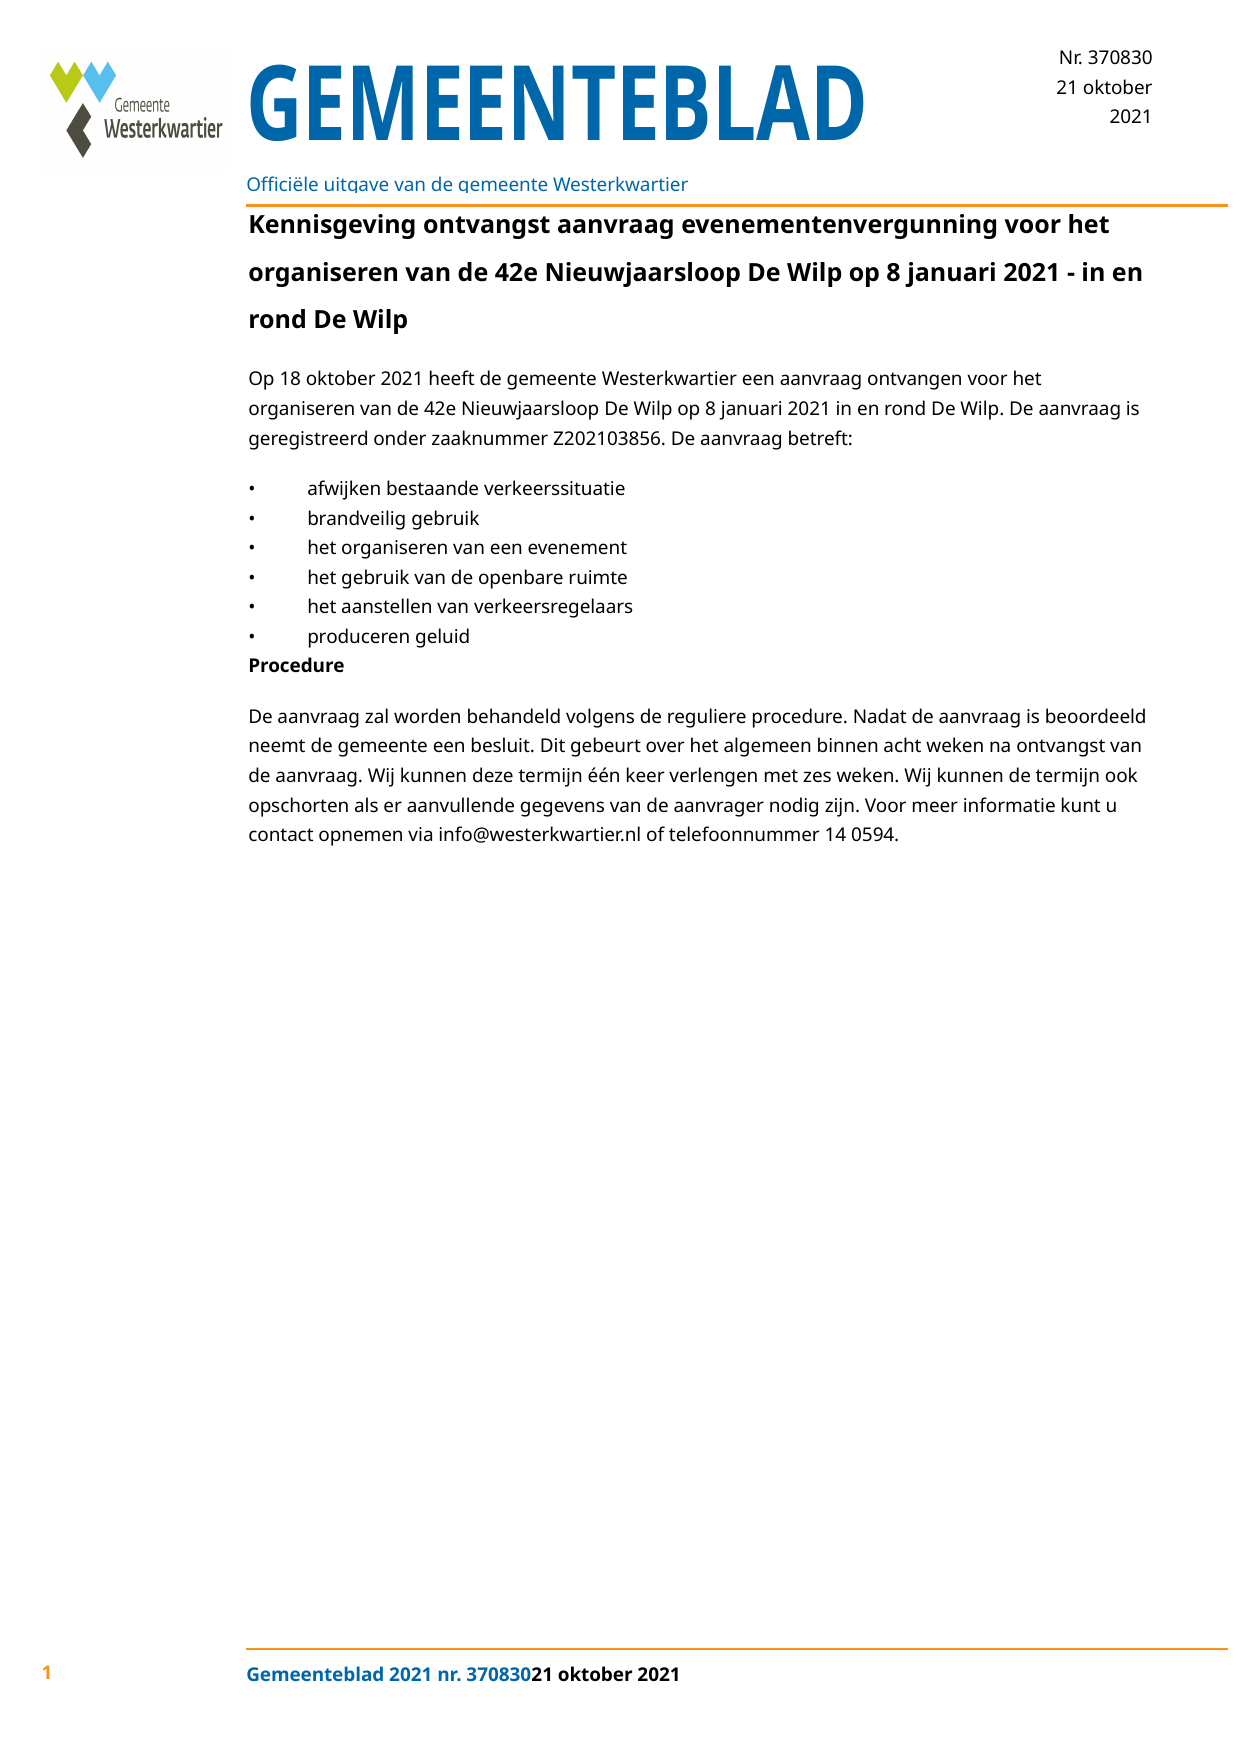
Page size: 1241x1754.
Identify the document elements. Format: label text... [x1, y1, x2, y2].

list het aanstellen van verkeersregelaars [248, 593, 1152, 619]
list afwijken bestaande verkeerssituatie [248, 475, 1152, 501]
list het gebruik van de openbare ruimte [248, 564, 1152, 589]
text Kennisgeving ontvangst aanvraag evenementenvergunning voor het organiseren van de 42e Nieuwjaarsloop De Wilp op 8 januari 2021 - in en rond De Wilp [248, 207, 1152, 336]
text Procedure [248, 653, 1152, 678]
list produceren geluid [248, 623, 1152, 649]
picture [41, 47, 231, 172]
text Op 18 oktober 2021 heeft de gemeente Westerkwartier een aanvraag ontvangen voor het organiseren van de 42e Nieuwjaarsloop De Wilp op 8 januari 2021 in en rond De Wilp. De aanvraag is geregistreerd onder zaaknummer Z202103856. De aanvraag betreft: [248, 366, 1152, 450]
list het organiseren van een evenement [248, 534, 1152, 560]
text De aanvraag zal worden behandeld volgens de reguliere procedure. Nadat de aanvraag is beoordeeld neemt de gemeente een besluit. Dit gebeurt over het algemeen binnen acht weken na ontvangst van de aanvraag. Wij kunnen deze termijn één keer verlengen met zes weken. Wij kunnen de termijn ook opschorten als er aanvullende gegevens van de aanvrager nodig zijn. Voor meer informatie kunt u contact opnemen via info@westerkwartier.nl of telefoonnummer 14 0594. [248, 703, 1152, 847]
list brandveilig gebruik [248, 505, 1152, 530]
